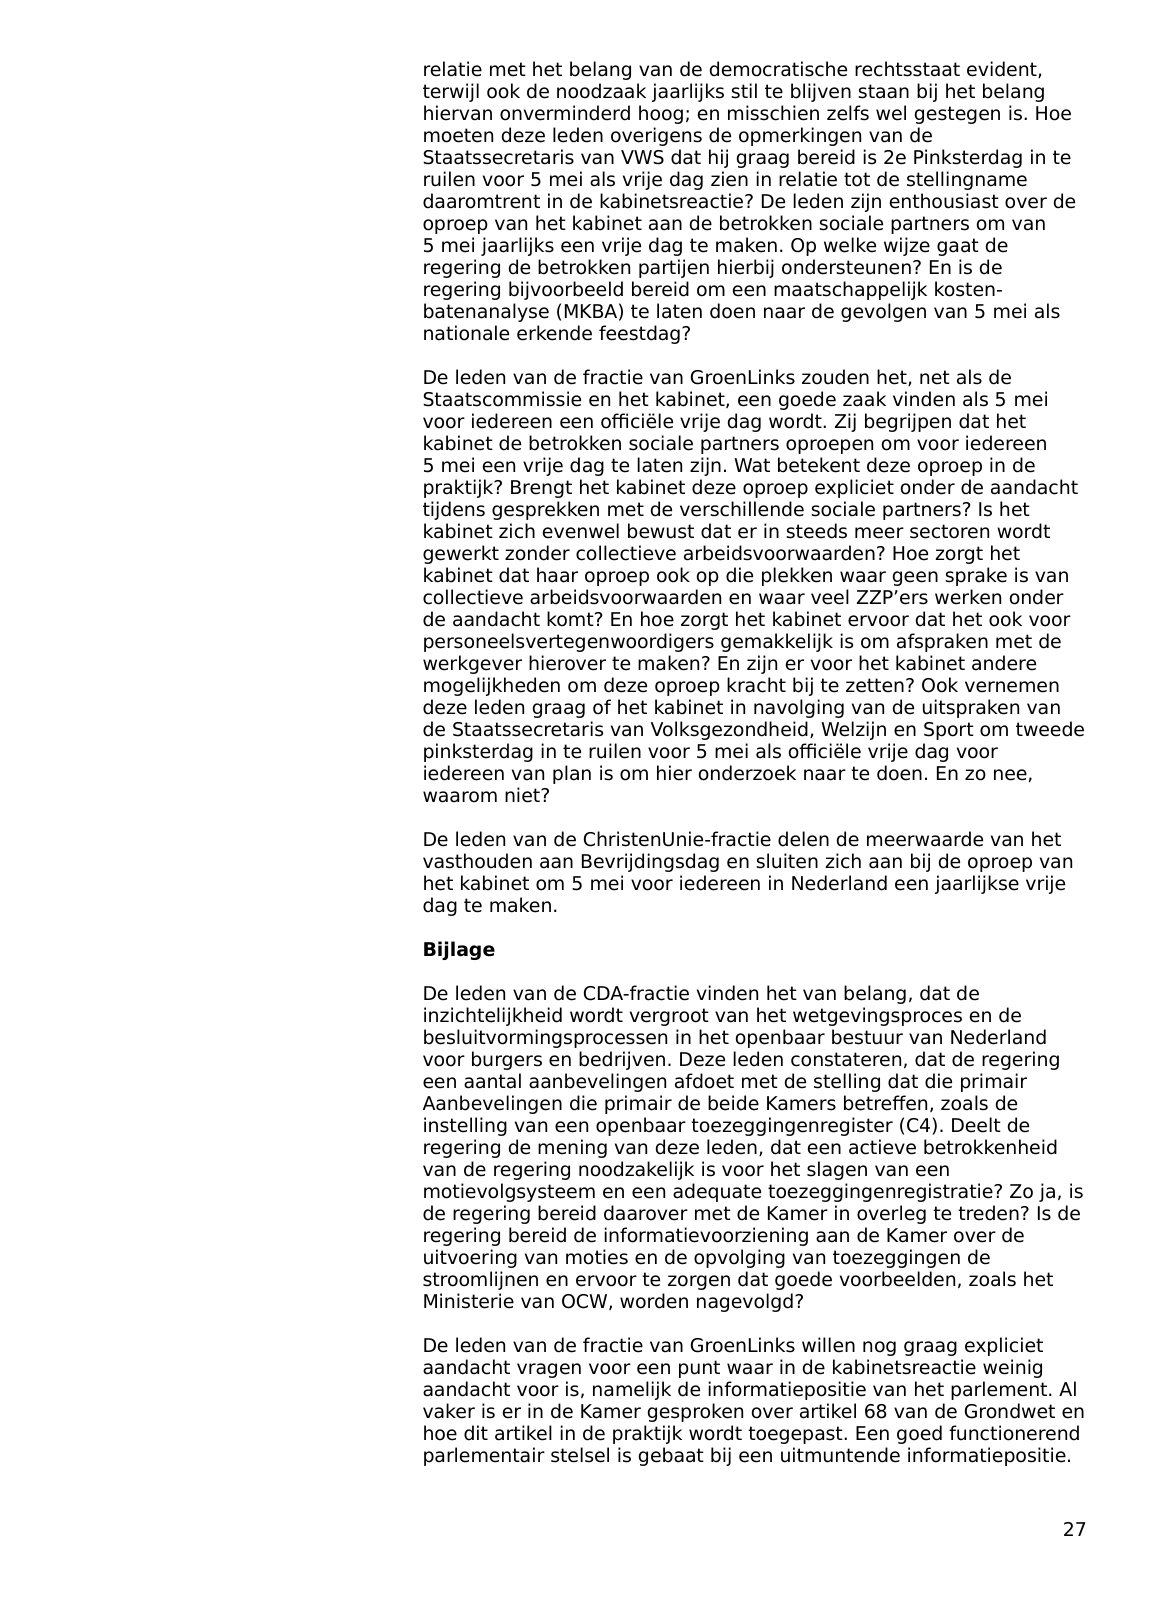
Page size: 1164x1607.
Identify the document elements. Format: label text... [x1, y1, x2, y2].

text De leden van de fractie van GroenLinks willen nog graag expliciet aandacht vragen voor een punt waar in de kabinetsreactie weinig aandacht voor is, namelijk de informatiepositie van het parlement. Al vaker is er in de Kamer gesproken over artikel 68 van de Grondwet en hoe dit artikel in de praktijk wordt toegepast. Een goed functionerend parlementair stelsel is gebaat bij een uitmuntende informatiepositie. [422, 1335, 1087, 1467]
text De leden van de fractie van GroenLinks zouden het, net als de Staatscommissie en het kabinet, een goede zaak vinden als 5 mei voor iedereen een officiële vrije dag wordt. Zij begrijpen dat het kabinet de betrokken sociale partners oproepen om voor iedereen 5 mei een vrije dag te laten zijn. Wat betekent deze oproep in de praktijk? Brengt het kabinet deze oproep expliciet onder de aandacht tijdens gesprekken met de verschillende sociale partners? Is het kabinet zich evenwel bewust dat er in steeds meer sectoren wordt gewerkt zonder collectieve arbeidsvoorwaarden? Hoe zorgt het kabinet dat haar oproep ook op die plekken waar geen sprake is van collectieve arbeidsvoorwaarden en waar veel ZZP’ers werken onder de aandacht komt? En hoe zorgt het kabinet ervoor dat het ook voor personeelsvertegenwoordigers gemakkelijk is om afspraken met de werkgever hierover te maken? En zijn er voor het kabinet andere mogelijkheden om deze oproep kracht bij te zetten? Ook vernemen deze leden graag of het kabinet in navolging van de uitspraken van de Staatssecretaris van Volksgezondheid, Welzijn en Sport om tweede pinksterdag in te ruilen voor 5 mei als officiële vrije dag voor iedereen van plan is om hier onderzoek naar te doen. En zo nee, waarom niet? [422, 367, 1087, 807]
text De leden van de CDA-fractie vinden het van belang, dat de inzichtelijkheid wordt vergroot van het wetgevingsproces en de besluitvormingsprocessen in het openbaar bestuur van Nederland voor burgers en bedrijven. Deze leden constateren, dat de regering een aantal aanbevelingen afdoet met de stelling dat die primair Aanbevelingen die primair de beide Kamers betreffen, zoals de instelling van een openbaar toezeggingenregister (C4). Deelt de regering de mening van deze leden, dat een actieve betrokkenheid van de regering noodzakelijk is voor het slagen van een motievolgsysteem en een adequate toezeggingenregistratie? Zo ja, is de regering bereid daarover met de Kamer in overleg te treden? Is de regering bereid de informatievoorziening aan de Kamer over de uitvoering van moties en de opvolging van toezeggingen de stroomlijnen en ervoor te zorgen dat goede voorbeelden, zoals het Ministerie van OCW, worden nagevolgd? [422, 983, 1087, 1313]
text relatie met het belang van de democratische rechtsstaat evident, terwijl ook de noodzaak jaarlijks stil te blijven staan bij het belang hiervan onverminderd hoog; en misschien zelfs wel gestegen is. Hoe moeten deze leden overigens de opmerkingen van de Staatssecretaris van VWS dat hij graag bereid is 2e Pinksterdag in te ruilen voor 5 mei als vrije dag zien in relatie tot de stellingname daaromtrent in de kabinetsreactie? De leden zijn enthousiast over de oproep van het kabinet aan de betrokken sociale partners om van 5 mei jaarlijks een vrije dag te maken. Op welke wijze gaat de regering de betrokken partijen hierbij ondersteunen? En is de regering bijvoorbeeld bereid om een maatschappelijk kosten-batenanalyse (MKBA) te laten doen naar de gevolgen van 5 mei als nationale erkende feestdag? [422, 59, 1087, 345]
subtitle Bijlage [422, 939, 1087, 961]
text De leden van de ChristenUnie-fractie delen de meerwaarde van het vasthouden aan Bevrijdingsdag en sluiten zich aan bij de oproep van het kabinet om 5 mei voor iedereen in Nederland een jaarlijkse vrije dag te maken. [422, 829, 1087, 917]
